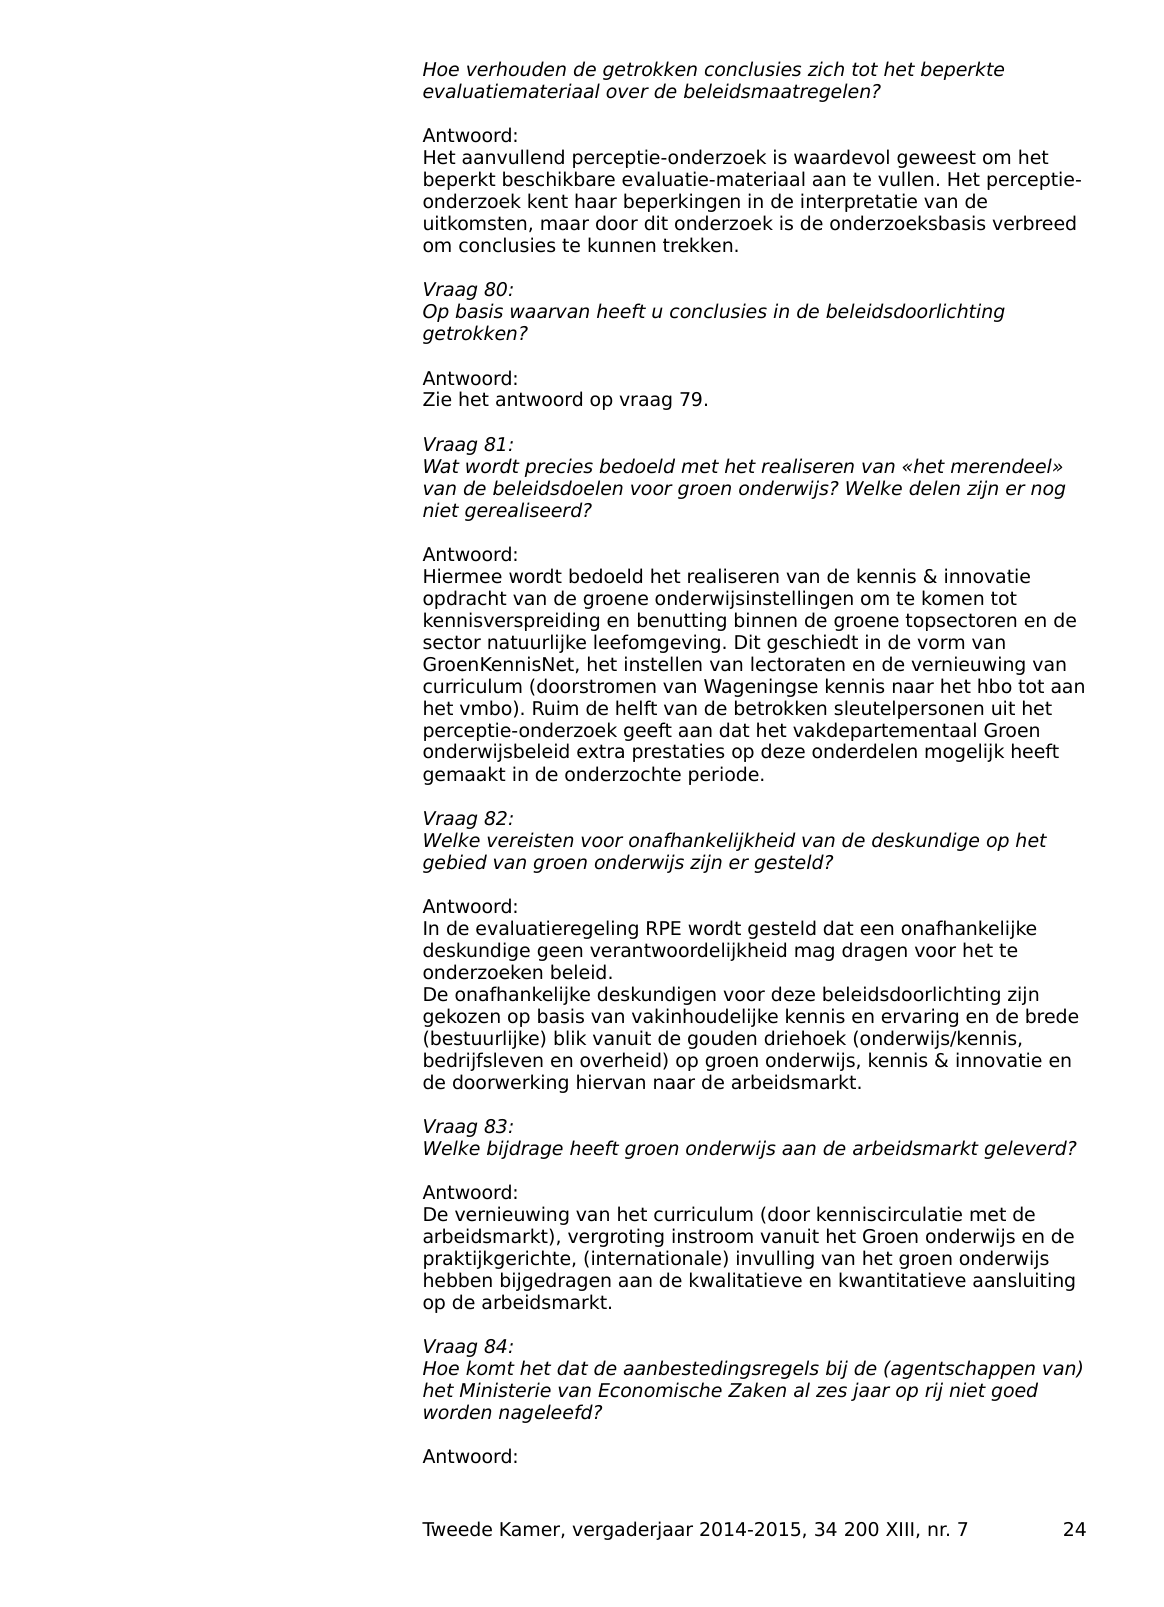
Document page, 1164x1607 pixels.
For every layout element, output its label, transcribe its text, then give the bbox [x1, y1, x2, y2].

text Hoe komt het dat de aanbestedingsregels bij de (agentschappen van) het Ministerie van Economische Zaken al zes jaar op rij niet goed worden nageleefd? [422, 1358, 1087, 1424]
text Vraag 84: [422, 1336, 1087, 1358]
text Vraag 81: [422, 433, 1087, 456]
text Het aanvullend perceptie-onderzoek is waardevol geweest om het beperkt beschikbare evaluatie-materiaal aan te vullen. Het perceptie-onderzoek kent haar beperkingen in de interpretatie van de uitkomsten, maar door dit onderzoek is de onderzoeksbasis verbreed om conclusies te kunnen trekken. [422, 147, 1087, 257]
text In de evaluatieregeling RPE wordt gesteld dat een onafhankelijke deskundige geen verantwoordelijkheid mag dragen voor het te onderzoeken beleid. [422, 918, 1087, 984]
text Vraag 80: [422, 279, 1087, 301]
text Antwoord: [422, 367, 1087, 389]
text Antwoord: [422, 1446, 1087, 1468]
text Wat wordt precies bedoeld met het realiseren van «het merendeel» van de beleidsdoelen voor groen onderwijs? Welke delen zijn er nog niet gerealiseerd? [422, 456, 1087, 521]
text Welke vereisten voor onafhankelijkheid van de deskundige op het gebied van groen onderwijs zijn er gesteld? [422, 829, 1087, 873]
text Op basis waarvan heeft u conclusies in de beleidsdoorlichting getrokken? [422, 301, 1087, 345]
text Vraag 82: [422, 808, 1087, 829]
text Antwoord: [422, 896, 1087, 918]
text Vraag 83: [422, 1116, 1087, 1138]
text Antwoord: [422, 125, 1087, 147]
text De onafhankelijke deskundigen voor deze beleidsdoorlichting zijn gekozen op basis van vakinhoudelijke kennis en ervaring en de brede (bestuurlijke) blik vanuit de gouden driehoek (onderwijs/kennis, bedrijfsleven en overheid) op groen onderwijs, kennis & innovatie en de doorwerking hiervan naar de arbeidsmarkt. [422, 984, 1087, 1093]
text Zie het antwoord op vraag 79. [422, 389, 1087, 411]
text Antwoord: [422, 1182, 1087, 1204]
text Antwoord: [422, 544, 1087, 566]
text De vernieuwing van het curriculum (door kenniscirculatie met de arbeidsmarkt), vergroting instroom vanuit het Groen onderwijs en de praktijkgerichte, (internationale) invulling van het groen onderwijs hebben bijgedragen aan de kwalitatieve en kwantitatieve aansluiting op de arbeidsmarkt. [422, 1204, 1087, 1314]
text Welke bijdrage heeft groen onderwijs aan de arbeidsmarkt geleverd? [422, 1138, 1087, 1160]
text Hoe verhouden de getrokken conclusies zich tot het beperkte evaluatiemateriaal over de beleidsmaatregelen? [422, 59, 1087, 103]
text Hiermee wordt bedoeld het realiseren van de kennis & innovatie opdracht van de groene onderwijsinstellingen om te komen tot kennisverspreiding en benutting binnen de groene topsectoren en de sector natuurlijke leefomgeving. Dit geschiedt in de vorm van GroenKennisNet, het instellen van lectoraten en de vernieuwing van curriculum (doorstromen van Wageningse kennis naar het hbo tot aan het vmbo). Ruim de helft van de betrokken sleutelpersonen uit het perceptie-onderzoek geeft aan dat het vakdepartementaal Groen onderwijsbeleid extra prestaties op deze onderdelen mogelijk heeft gemaakt in de onderzochte periode. [422, 566, 1087, 785]
